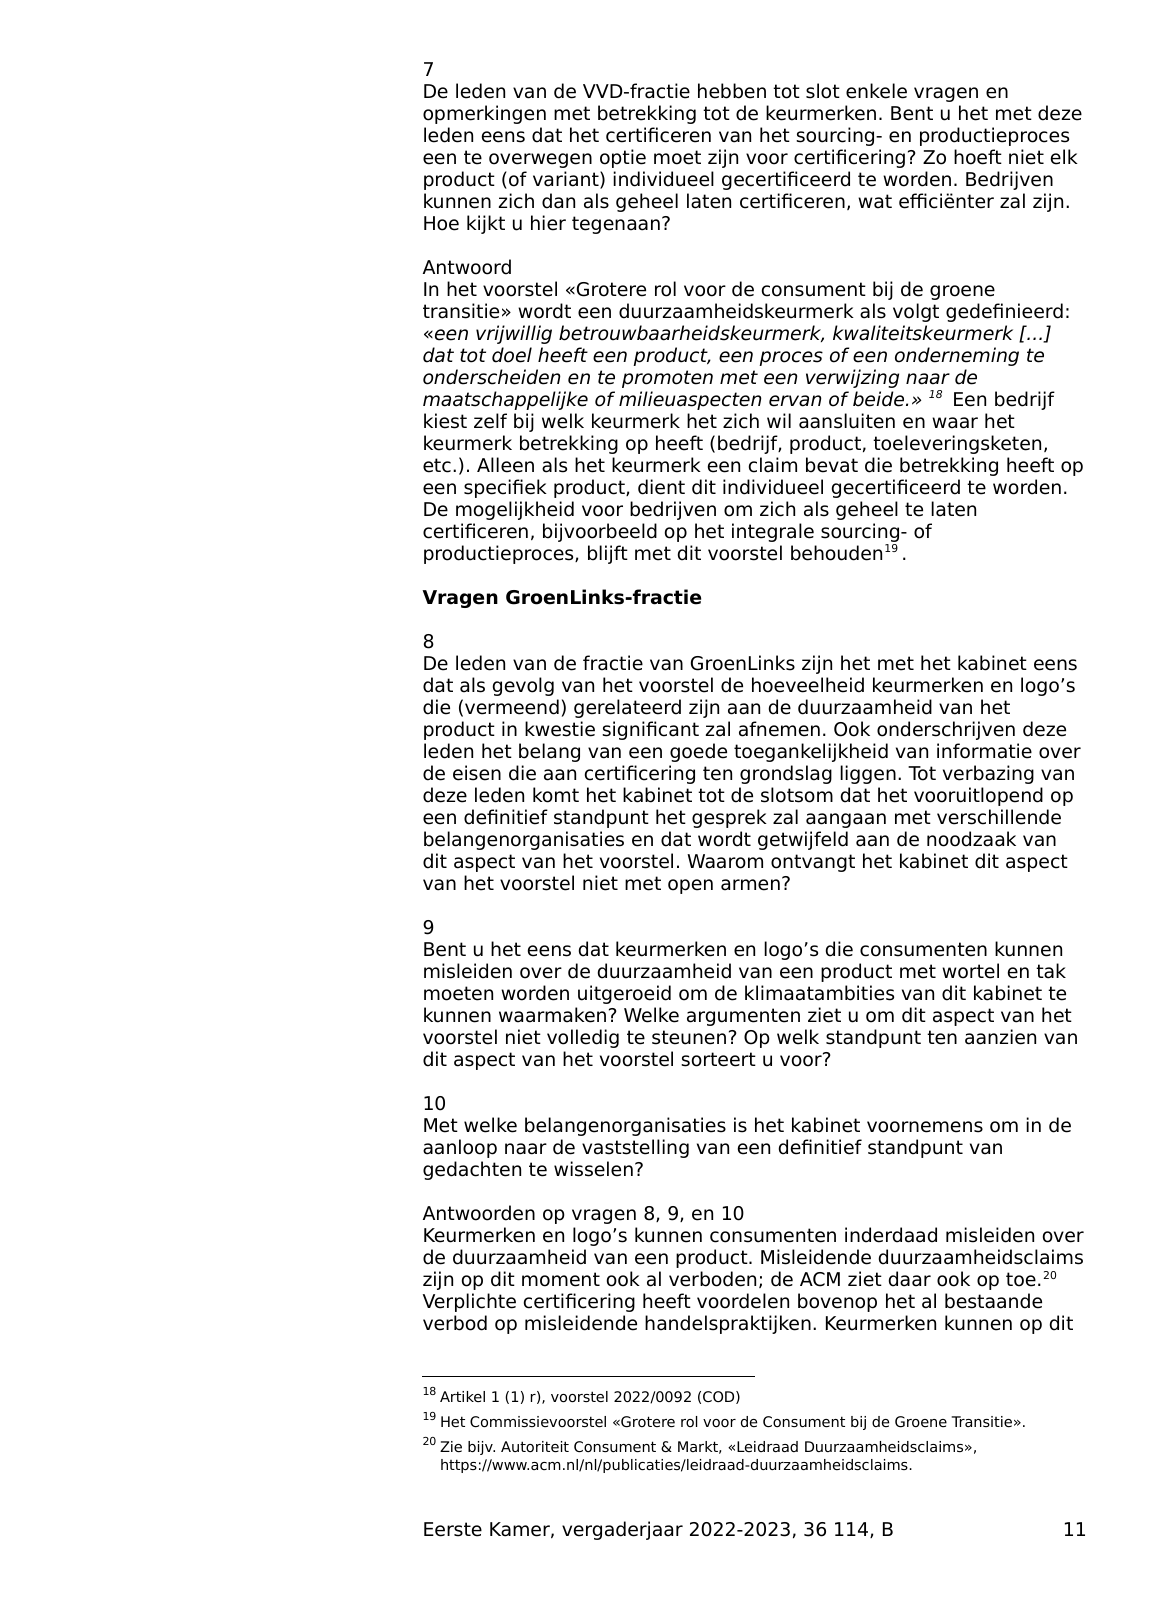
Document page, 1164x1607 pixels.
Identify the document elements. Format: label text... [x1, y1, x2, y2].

text De leden van de fractie van GroenLinks zijn het met het kabinet eens dat als gevolg van het voorstel de hoeveelheid keurmerken en logo’s die (vermeend) gerelateerd zijn aan de duurzaamheid van het product in kwestie significant zal afnemen. Ook onderschrijven deze leden het belang van een goede toegankelijkheid van informatie over de eisen die aan certificering ten grondslag liggen. Tot verbazing van deze leden komt het kabinet tot de slotsom dat het vooruitlopend op een definitief standpunt het gesprek zal aangaan met verschillende belangenorganisaties en dat wordt getwijfeld aan de noodzaak van dit aspect van het voorstel. Waarom ontvangt het kabinet dit aspect van het voorstel niet met open armen? [422, 653, 1087, 895]
text Zie bijv. Autoriteit Consument & Markt, «Leidraad Duurzaamheidsclaims», https://www.acm.nl/nl/publicaties/leidraad-duurzaamheidsclaims. [422, 1435, 1087, 1474]
text In het voorstel «Grotere rol voor de consument bij de groene transitie» wordt een duurzaamheidskeurmerk als volgt gedefinieerd: «een vrijwillig betrouwbaarheidskeurmerk, kwaliteitskeurmerk [...] dat tot doel heeft een product, een proces of een onderneming te onderscheiden en te promoten met een verwijzing naar de maatschappelijke of milieuaspecten ervan of beide.» Een bedrijf kiest zelf bij welk keurmerk het zich wil aansluiten en waar het keurmerk betrekking op heeft (bedrijf, product, toeleveringsketen, etc.). Alleen als het keurmerk een claim bevat die betrekking heeft op een specifiek product, dient dit individueel gecertificeerd te worden. De mogelijkheid voor bedrijven om zich als geheel te laten certificeren, bijvoorbeeld op het integrale sourcing- of productieproces, blijft met dit voorstel behouden. [422, 279, 1087, 565]
text 10 [422, 1093, 1087, 1115]
text Met welke belangenorganisaties is het kabinet voornemens om in de aanloop naar de vaststelling van een definitief standpunt van gedachten te wisselen? [422, 1115, 1087, 1181]
text Antwoord [422, 257, 1087, 279]
text Het Commissievoorstel «Grotere rol voor de Consument bij de Groene Transitie». [422, 1410, 1087, 1432]
text Antwoorden op vragen 8, 9, en 10 [422, 1203, 1087, 1225]
subtitle Vragen GroenLinks-fractie [422, 587, 1087, 609]
text 7 [422, 59, 1087, 81]
text 9 [422, 917, 1087, 939]
text Bent u het eens dat keurmerken en logo’s die consumenten kunnen misleiden over de duurzaamheid van een product met wortel en tak moeten worden uitgeroeid om de klimaatambities van dit kabinet te kunnen waarmaken? Welke argumenten ziet u om dit aspect van het voorstel niet volledig te steunen? Op welk standpunt ten aanzien van dit aspect van het voorstel sorteert u voor? [422, 939, 1087, 1071]
text Keurmerken en logo’s kunnen consumenten inderdaad misleiden over de duurzaamheid van een product. Misleidende duurzaamheidsclaims zijn op dit moment ook al verboden; de ACM ziet daar ook op toe. Verplichte certificering heeft voordelen bovenop het al bestaande verbod op misleidende handelspraktijken. Keurmerken kunnen op dit [422, 1225, 1087, 1335]
text 8 [422, 631, 1087, 653]
text Artikel 1 (1) r), voorstel 2022/0092 (COD) [422, 1385, 1087, 1407]
text De leden van de VVD-fractie hebben tot slot enkele vragen en opmerkingen met betrekking tot de keurmerken. Bent u het met deze leden eens dat het certificeren van het sourcing- en productieproces een te overwegen optie moet zijn voor certificering? Zo hoeft niet elk product (of variant) individueel gecertificeerd te worden. Bedrijven kunnen zich dan als geheel laten certificeren, wat efficiënter zal zijn. Hoe kijkt u hier tegenaan? [422, 81, 1087, 235]
